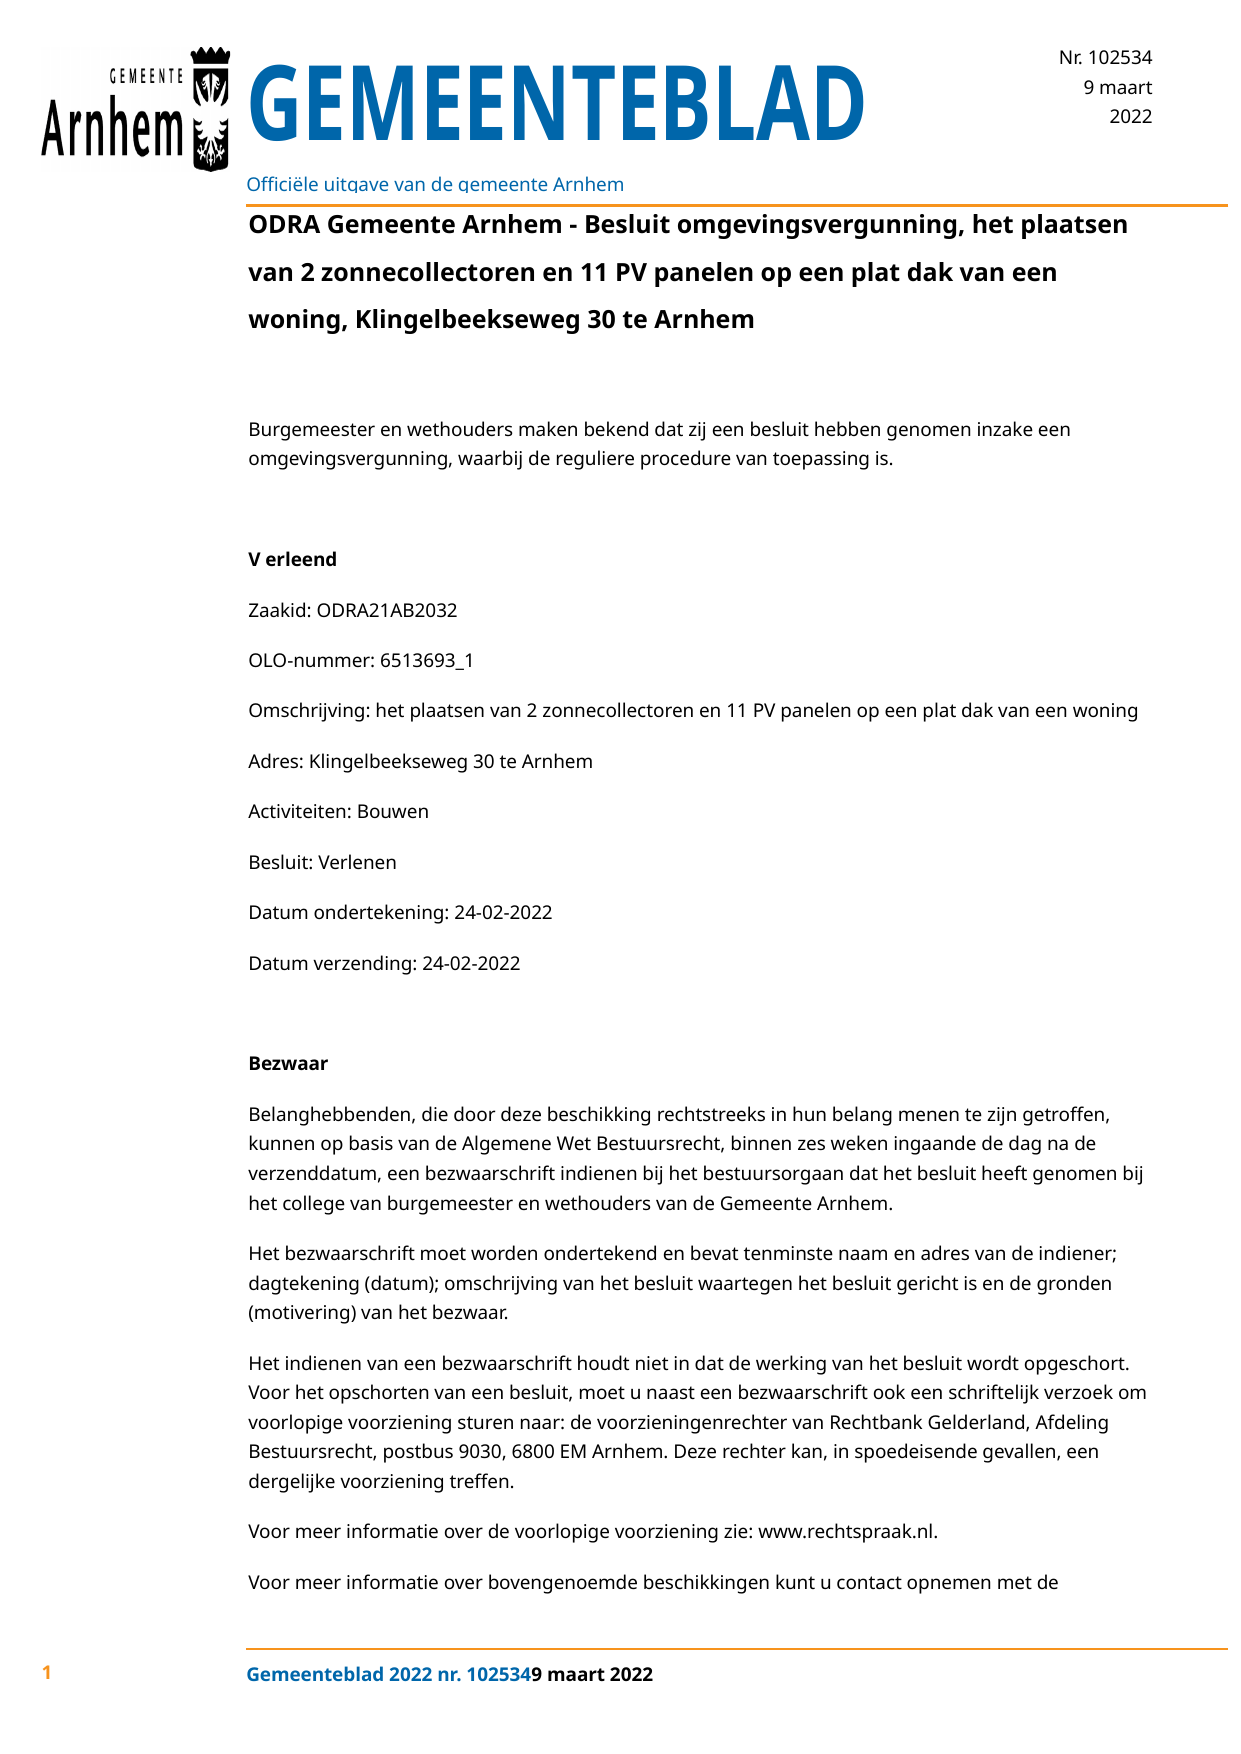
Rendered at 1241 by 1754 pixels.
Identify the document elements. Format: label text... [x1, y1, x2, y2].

text Adres: Klingelbeekseweg 30 te Arnhem [248, 748, 1152, 774]
text Datum ondertekening: 24-02-2022 [248, 899, 1152, 925]
text V erleend [248, 546, 1152, 572]
text Omschrijving: het plaatsen van 2 zonnecollectoren en 11 PV panelen op een plat dak van een woning [248, 698, 1152, 723]
text Het bezwaarschrift moet worden ondertekend en bevat tenminste naam en adres van de indiener; dagtekening (datum); omschrijving van het besluit waartegen het besluit gericht is en de gronden (motivering) van het bezwaar. [248, 1240, 1152, 1325]
text Besluit: Verlenen [248, 849, 1152, 874]
picture [41, 47, 231, 172]
text Belanghebbenden, die door deze beschikking rechtstreeks in hun belang menen te zijn getroffen, kunnen op basis van de Algemene Wet Bestuursrecht, binnen zes weken ingaande de dag na de verzenddatum, een bezwaarschrift indienen bij het bestuursorgaan dat het besluit heeft genomen bij het college van burgemeester en wethouders van de Gemeente Arnhem. [248, 1101, 1152, 1215]
text Voor meer informatie over bovengenoemde beschikkingen kunt u contact opnemen met de [248, 1569, 1152, 1594]
text ODRA Gemeente Arnhem - Besluit omgevingsvergunning, het plaatsen van 2 zonnecollectoren en 11 PV panelen op een plat dak van een woning, Klingelbeekseweg 30 te Arnhem [248, 207, 1152, 336]
text Activiteiten: Bouwen [248, 798, 1152, 824]
text Zaakid: ODRA21AB2032 [248, 597, 1152, 622]
text Het indienen van een bezwaarschrift houdt niet in dat de werking van het besluit wordt opgeschort. Voor het opschorten van een besluit, moet u naast een bezwaarschrift ook een schriftelijk verzoek om voorlopige voorziening sturen naar: de voorzieningenrechter van Rechtbank Gelderland, Afdeling Bestuursrecht, postbus 9030, 6800 EM Arnhem. Deze rechter kan, in spoedeisende gevallen, een dergelijke voorziening treffen. [248, 1350, 1152, 1494]
text OLO-nummer: 6513693_1 [248, 647, 1152, 673]
text Datum verzending: 24-02-2022 [248, 950, 1152, 975]
text Bezwaar [248, 1051, 1152, 1076]
text Burgemeester en wethouders maken bekend dat zij een besluit hebben genomen inzake een omgevingsvergunning, waarbij de reguliere procedure van toepassing is. [248, 416, 1152, 471]
text Voor meer informatie over de voorlopige voorziening zie: www.rechtspraak.nl. [248, 1518, 1152, 1544]
